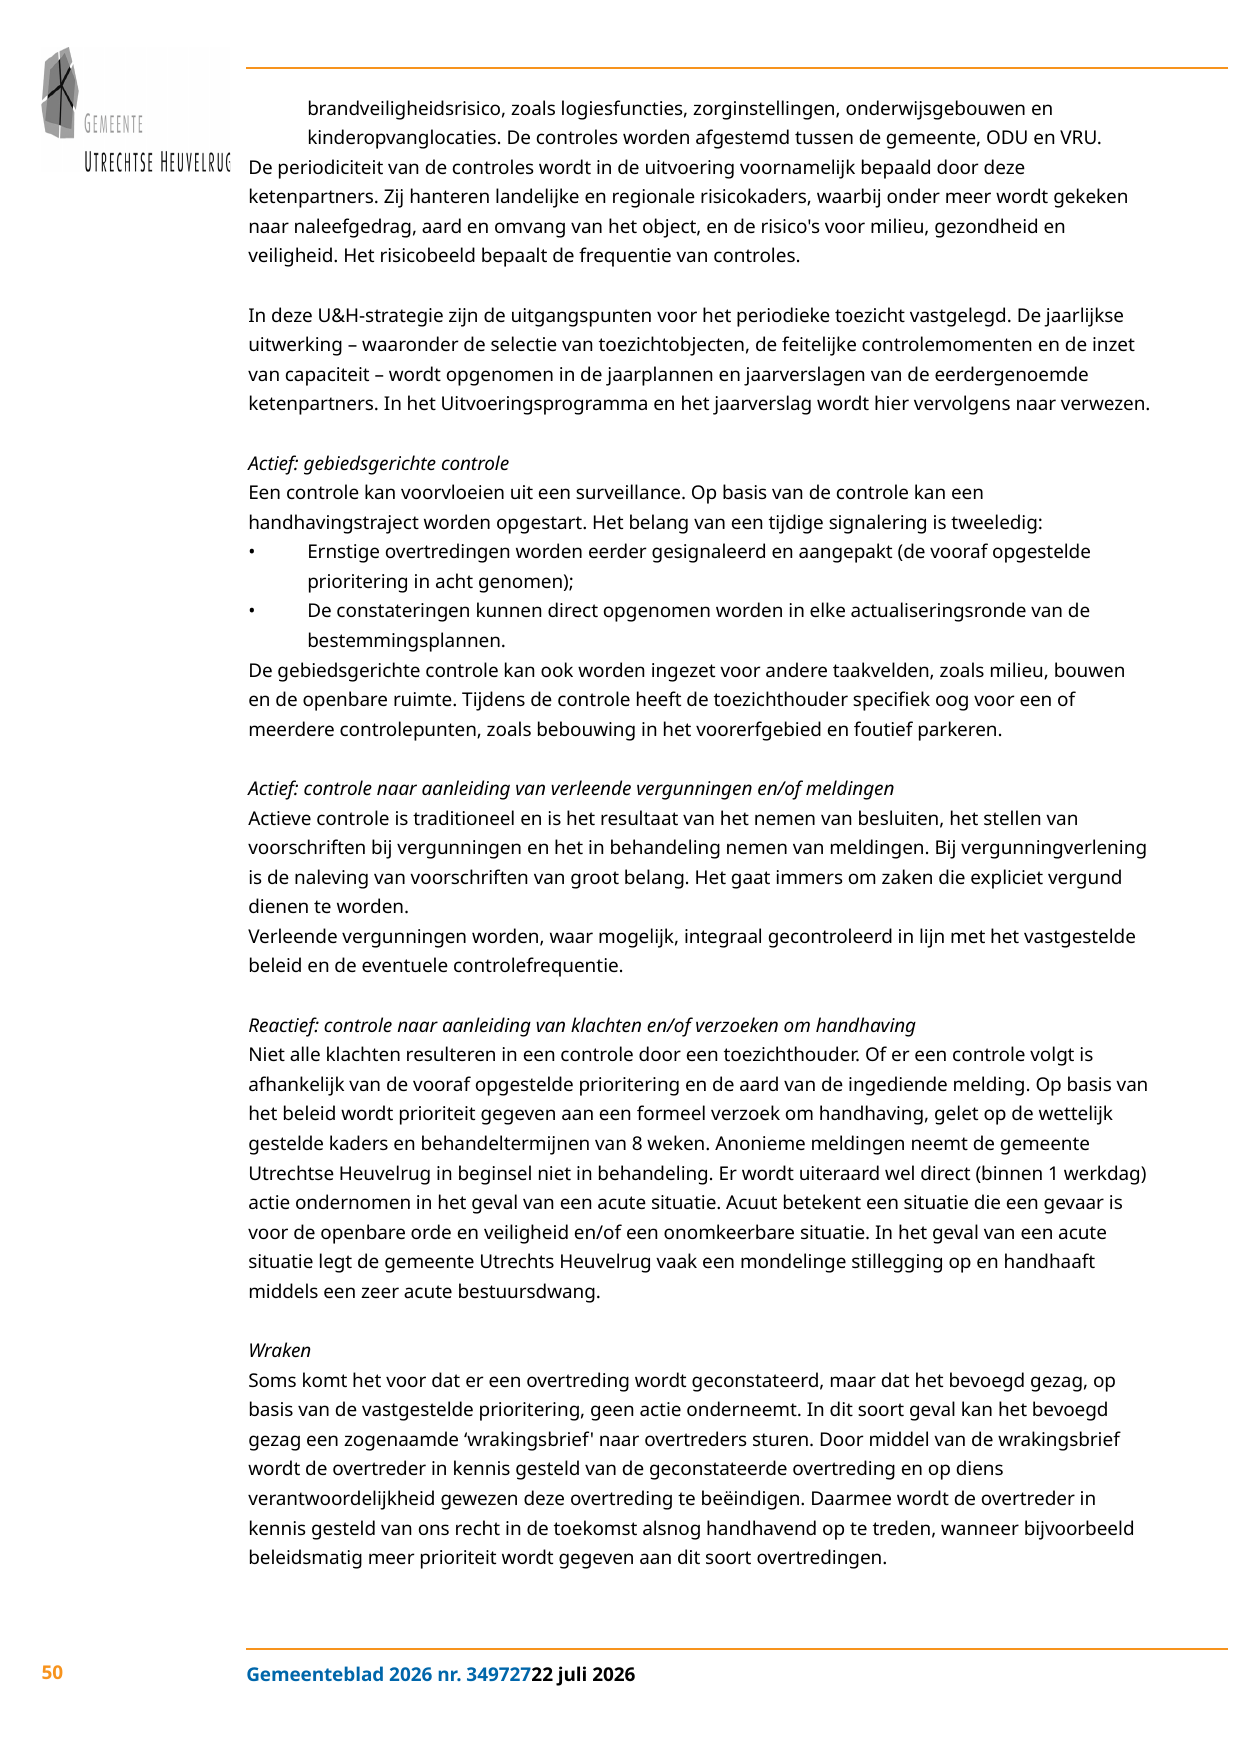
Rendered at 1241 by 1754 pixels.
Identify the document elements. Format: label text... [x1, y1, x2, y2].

text Actief: gebiedsgerichte controle [248, 450, 1152, 476]
text Actieve controle is traditioneel en is het resultaat van het nemen van besluiten, het stellen van voorschriften bij vergunningen en het in behandeling nemen van meldingen. Bij vergunningverlening is de naleving van voorschriften van groot belang. Het gaat immers om zaken die expliciet vergund dienen te worden. [248, 805, 1152, 919]
picture [41, 47, 231, 172]
text Soms komt het voor dat er een overtreding wordt geconstateerd, maar dat het bevoegd gezag, op basis van de vastgestelde prioritering, geen actie onderneemt. In dit soort geval kan het bevoegd gezag een zogenaamde ‘wrakingsbrief' naar overtreders sturen. Door middel van de wrakingsbrief wordt de overtreder in kennis gesteld van de geconstateerde overtreding en op diens verantwoordelijkheid gewezen deze overtreding te beëindigen. Daarmee wordt de overtreder in kennis gesteld van ons recht in de toekomst alsnog handhavend op te treden, wanneer bijvoorbeeld beleidsmatig meer prioriteit wordt gegeven aan dit soort overtredingen. [248, 1367, 1152, 1570]
text Reactief: controle naar aanleiding van klachten en/of verzoeken om handhaving [248, 1012, 1152, 1038]
text Verleende vergunningen worden, waar mogelijk, integraal gecontroleerd in lijn met het vastgestelde beleid en de eventuele controlefrequentie. [248, 923, 1152, 978]
text De gebiedsgerichte controle kan ook worden ingezet voor andere taakvelden, zoals milieu, bouwen en de openbare ruimte. Tijdens de controle heeft de toezichthouder specifiek oog voor een of meerdere controlepunten, zoals bebouwing in het voorerfgebied en foutief parkeren. [248, 657, 1152, 742]
text In deze U&H-strategie zijn de uitgangspunten voor het periodieke toezicht vastgelegd. De jaarlijkse uitwerking – waaronder de selectie van toezichtobjecten, de feitelijke controlemomenten en de inzet van capaciteit – wordt opgenomen in de jaarplannen en jaarverslagen van de eerdergenoemde ketenpartners. In het Uitvoeringsprogramma en het jaarverslag wordt hier vervolgens naar verwezen. [248, 302, 1152, 416]
text Een controle kan voorvloeien uit een surveillance. Op basis van de controle kan een handhavingstraject worden opgestart. Het belang van een tijdige signalering is tweeledig: [248, 479, 1152, 535]
list De constateringen kunnen direct opgenomen worden in elke actualiseringsronde van de bestemmingsplannen. [248, 598, 1152, 653]
text Actief: controle naar aanleiding van verleende vergunningen en/of meldingen [248, 775, 1152, 801]
text Wraken [248, 1337, 1152, 1363]
text Niet alle klachten resulteren in een controle door een toezichthouder. Of er een controle volgt is afhankelijk van de vooraf opgestelde prioritering en de aard van de ingediende melding. Op basis van het beleid wordt prioriteit gegeven aan een formeel verzoek om handhaving, gelet op de wettelijk gestelde kaders en behandeltermijnen van 8 weken. Anonieme meldingen neemt de gemeente Utrechtse Heuvelrug in beginsel niet in behandeling. Er wordt uiteraard wel direct (binnen 1 werkdag) actie ondernomen in het geval van een acute situatie. Acuut betekent een situatie die een gevaar is voor de openbare orde en veiligheid en/of een onomkeerbare situatie. In het geval van een acute situatie legt de gemeente Utrechts Heuvelrug vaak een mondelinge stillegging op en handhaaft middels een zeer acute bestuursdwang. [248, 1041, 1152, 1304]
text De periodiciteit van de controles wordt in de uitvoering voornamelijk bepaald door deze ketenpartners. Zij hanteren landelijke en regionale risicokaders, waarbij onder meer wordt gekeken naar naleefgedrag, aard en omvang van het object, en de risico's voor milieu, gezondheid en veiligheid. Het risicobeeld bepaalt de frequentie van controles. [248, 154, 1152, 268]
list brandveiligheidsrisico, zoals logiesfuncties, zorginstellingen, onderwijsgebouwen en kinderopvanglocaties. De controles worden afgestemd tussen de gemeente, ODU en VRU. [248, 95, 1152, 150]
list Ernstige overtredingen worden eerder gesignaleerd en aangepakt (de vooraf opgestelde prioritering in acht genomen); [248, 538, 1152, 594]
